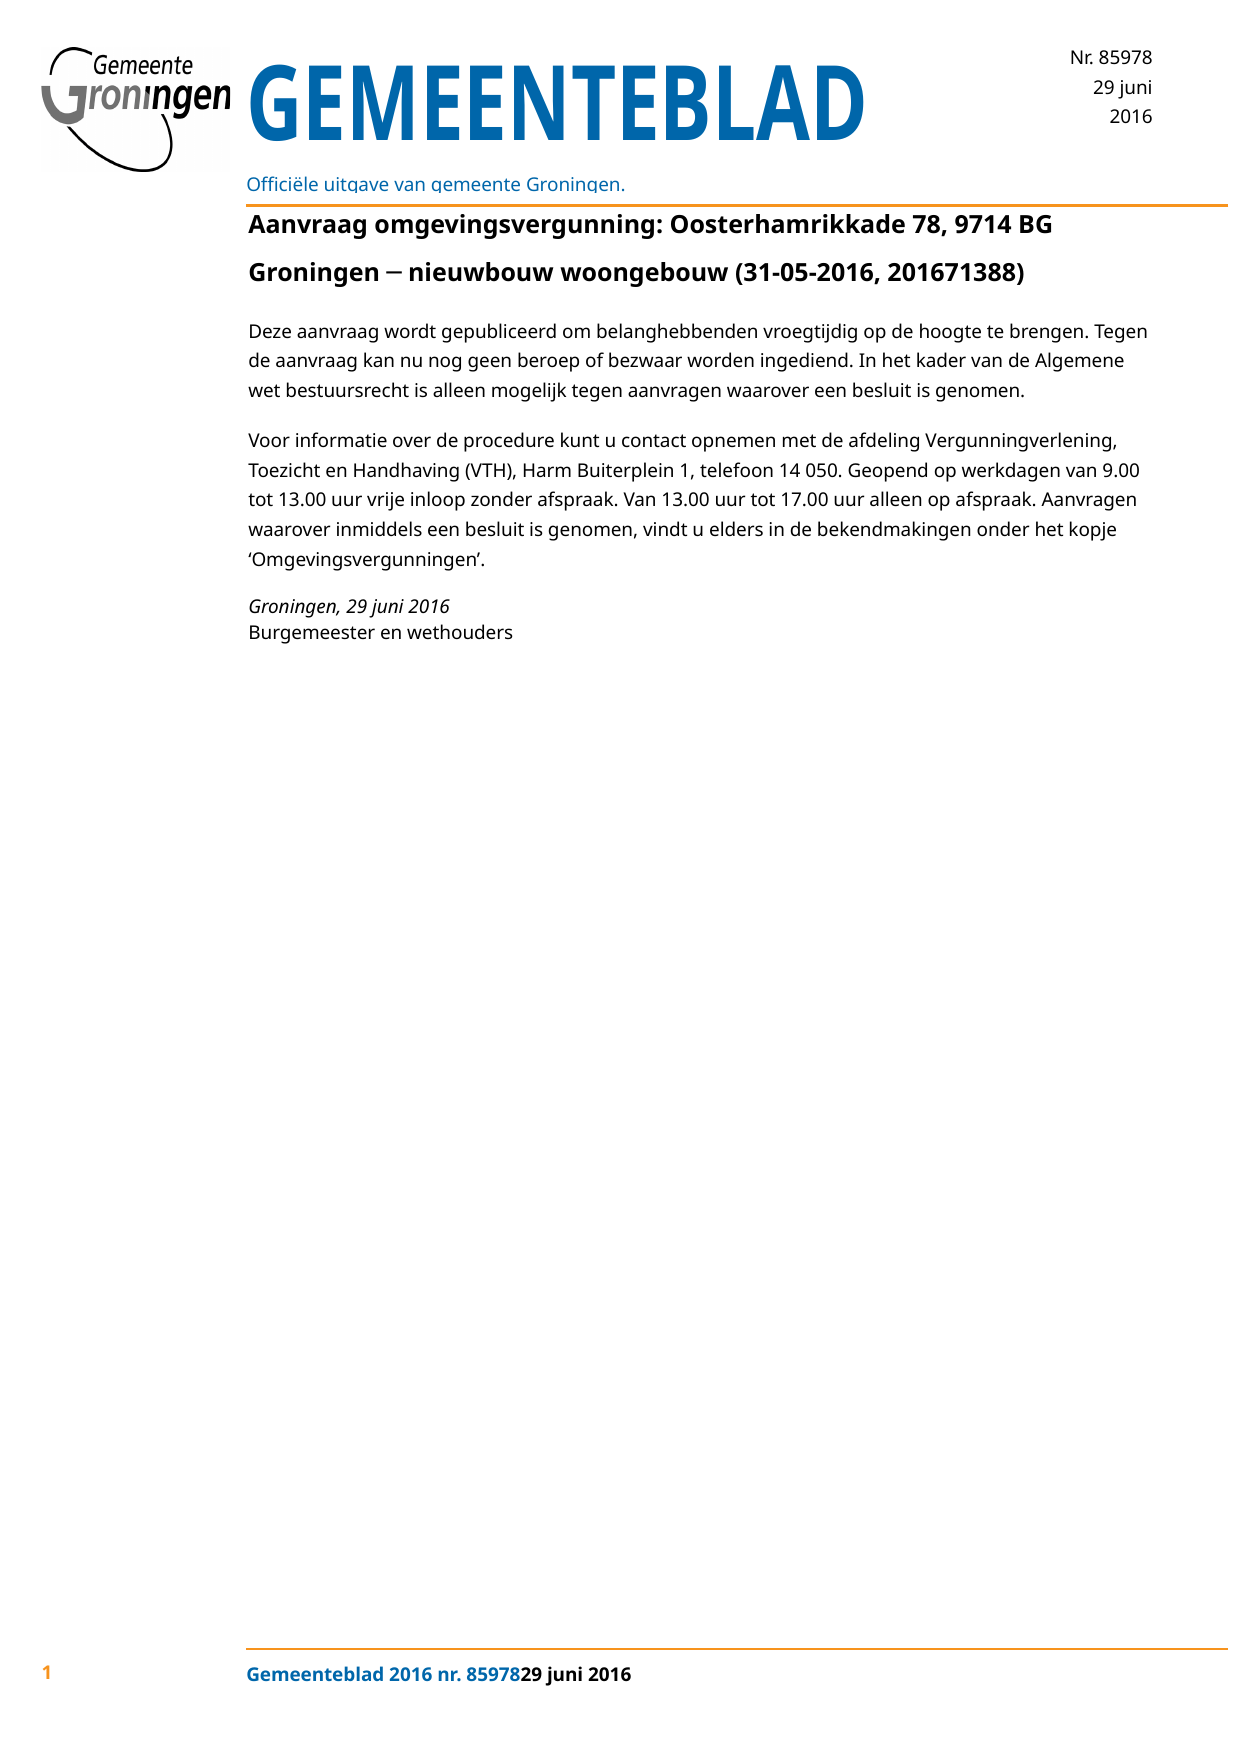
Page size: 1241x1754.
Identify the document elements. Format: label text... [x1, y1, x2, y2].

picture [41, 47, 231, 172]
text Deze aanvraag wordt gepubliceerd om belanghebbenden vroegtijdig op de hoogte te brengen. Tegen de aanvraag kan nu nog geen beroep of bezwaar worden ingediend. In het kader van de Algemene wet bestuursrecht is alleen mogelijk tegen aanvragen waarover een besluit is genomen. [248, 318, 1152, 403]
text Groningen, 29 juni 2016 [248, 594, 1152, 619]
text Voor informatie over de procedure kunt u contact opnemen met de afdeling Vergunningverlening, Toezicht en Handhaving (VTH), Harm Buiterplein 1, telefoon 14 050. Geopend op werkdagen van 9.00 tot 13.00 uur vrije inloop zonder afspraak. Van 13.00 uur tot 17.00 uur alleen op afspraak. Aanvragen waarover inmiddels een besluit is genomen, vindt u elders in de bekendmakingen onder het kopje ‘Omgevingsvergunningen’. [248, 427, 1152, 572]
text Aanvraag omgevingsvergunning: Oosterhamrikkade 78, 9714 BG Groningen ─ nieuwbouw woongebouw (31-05-2016, 201671388) [248, 207, 1152, 288]
text Burgemeester en wethouders [248, 619, 1152, 645]
